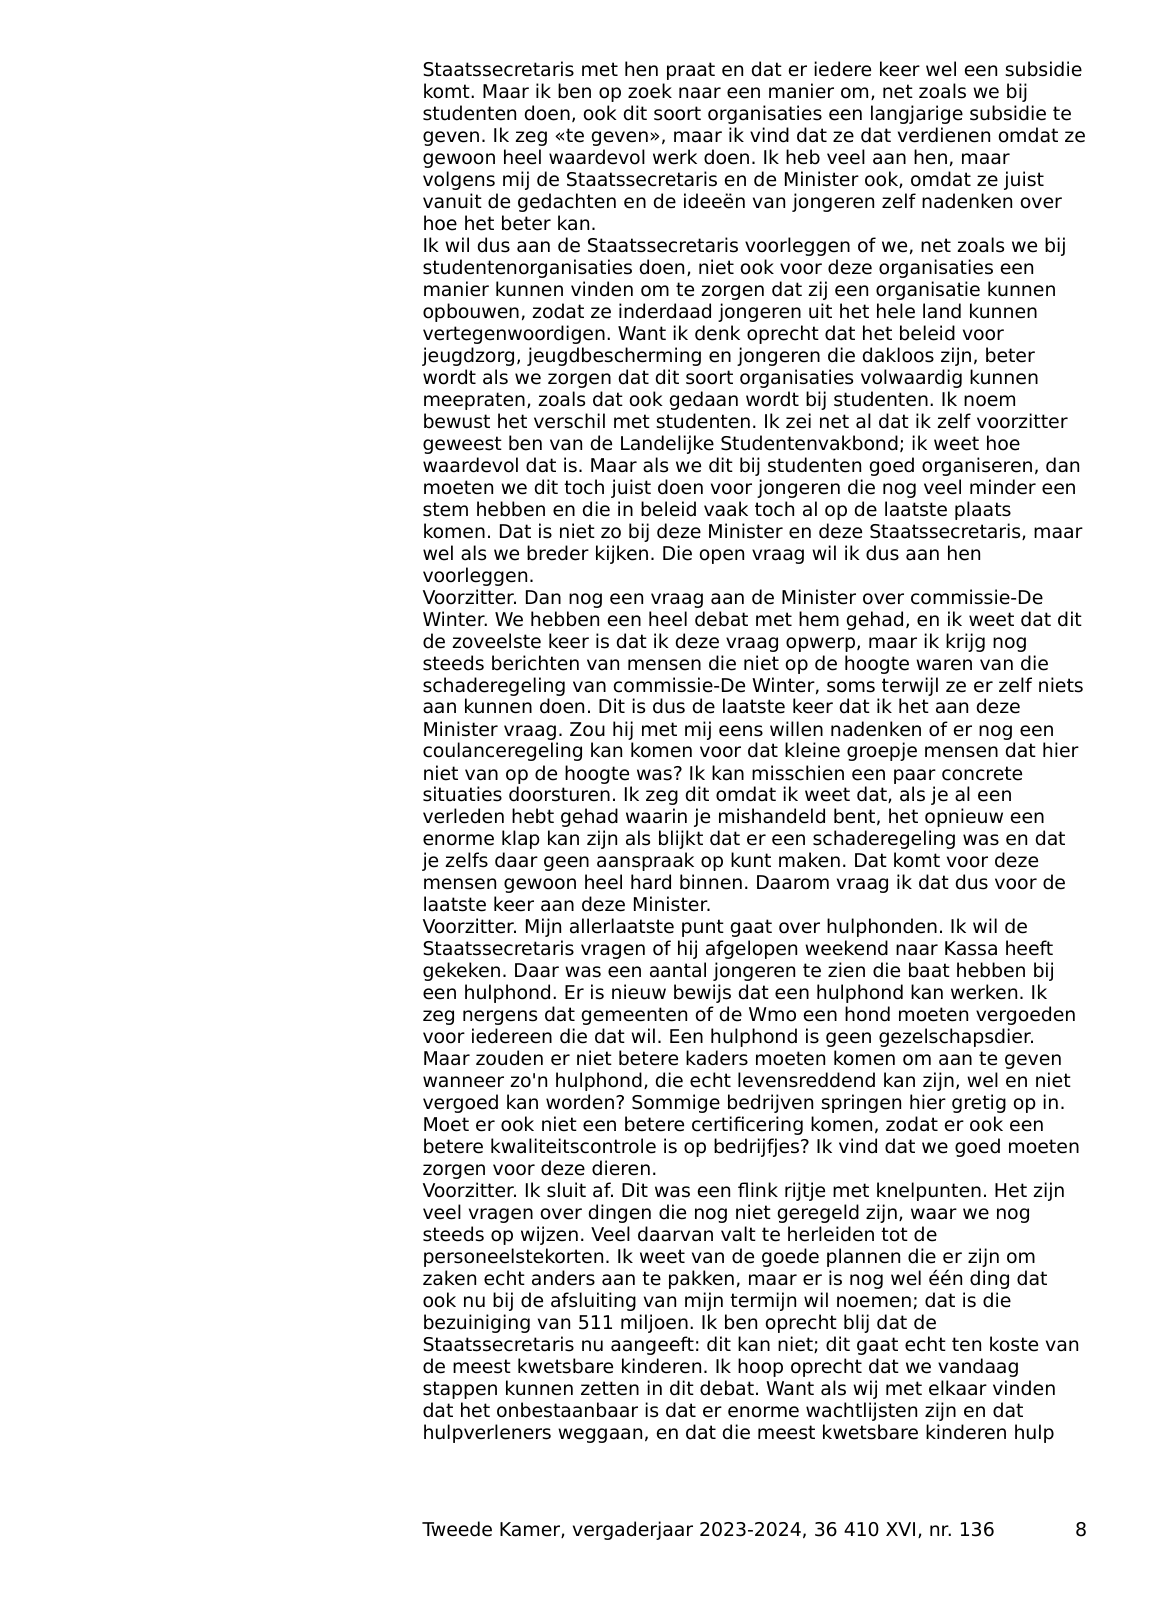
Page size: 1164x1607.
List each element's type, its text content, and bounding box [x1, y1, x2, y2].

text Voorzitter. Mijn allerlaatste punt gaat over hulphonden. Ik wil de Staatssecretaris vragen of hij afgelopen weekend naar Kassa heeft gekeken. Daar was een aantal jongeren te zien die baat hebben bij een hulphond. Er is nieuw bewijs dat een hulphond kan werken. Ik zeg nergens dat gemeenten of de Wmo een hond moeten vergoeden voor iedereen die dat wil. Een hulphond is geen gezelschapsdier. Maar zouden er niet betere kaders moeten komen om aan te geven wanneer zo'n hulphond, die echt levensreddend kan zijn, wel en niet vergoed kan worden? Sommige bedrijven springen hier gretig op in. Moet er ook niet een betere certificering komen, zodat er ook een betere kwaliteitscontrole is op bedrijfjes? Ik vind dat we goed moeten zorgen voor deze dieren. [422, 916, 1087, 1180]
text Voorzitter. Ik sluit af. Dit was een flink rijtje met knelpunten. Het zijn veel vragen over dingen die nog niet geregeld zijn, waar we nog steeds op wijzen. Veel daarvan valt te herleiden tot de personeelstekorten. Ik weet van de goede plannen die er zijn om zaken echt anders aan te pakken, maar er is nog wel één ding dat ook nu bij de afsluiting van mijn termijn wil noemen; dat is die bezuiniging van 511 miljoen. Ik ben oprecht blij dat de Staatssecretaris nu aangeeft: dit kan niet; dit gaat echt ten koste van de meest kwetsbare kinderen. Ik hoop oprecht dat we vandaag stappen kunnen zetten in dit debat. Want als wij met elkaar vinden dat het onbestaanbaar is dat er enorme wachtlijsten zijn en dat hulpverleners weggaan, en dat die meest kwetsbare kinderen hulp [422, 1180, 1087, 1444]
text Voorzitter. Dan nog een vraag aan de Minister over commissie-De Winter. We hebben een heel debat met hem gehad, en ik weet dat dit de zoveelste keer is dat ik deze vraag opwerp, maar ik krijg nog steeds berichten van mensen die niet op de hoogte waren van die schaderegeling van commissie-De Winter, soms terwijl ze er zelf niets aan kunnen doen. Dit is dus de laatste keer dat ik het aan deze Minister vraag. Zou hij met mij eens willen nadenken of er nog een coulanceregeling kan komen voor dat kleine groepje mensen dat hier niet van op de hoogte was? Ik kan misschien een paar concrete situaties doorsturen. Ik zeg dit omdat ik weet dat, als je al een verleden hebt gehad waarin je mishandeld bent, het opnieuw een enorme klap kan zijn als blijkt dat er een schaderegeling was en dat je zelfs daar geen aanspraak op kunt maken. Dat komt voor deze mensen gewoon heel hard binnen. Daarom vraag ik dat dus voor de laatste keer aan deze Minister. [422, 587, 1087, 916]
text Ik wil dus aan de Staatssecretaris voorleggen of we, net zoals we bij studentenorganisaties doen, niet ook voor deze organisaties een manier kunnen vinden om te zorgen dat zij een organisatie kunnen opbouwen, zodat ze inderdaad jongeren uit het hele land kunnen vertegenwoordigen. Want ik denk oprecht dat het beleid voor jeugdzorg, jeugdbescherming en jongeren die dakloos zijn, beter wordt als we zorgen dat dit soort organisaties volwaardig kunnen meepraten, zoals dat ook gedaan wordt bij studenten. Ik noem bewust het verschil met studenten. Ik zei net al dat ik zelf voorzitter geweest ben van de Landelijke Studentenvakbond; ik weet hoe waardevol dat is. Maar als we dit bij studenten goed organiseren, dan moeten we dit toch juist doen voor jongeren die nog veel minder een stem hebben en die in beleid vaak toch al op de laatste plaats komen. Dat is niet zo bij deze Minister en deze Staatssecretaris, maar wel als we breder kijken. Die open vraag wil ik dus aan hen voorleggen. [422, 235, 1087, 587]
text Staatssecretaris met hen praat en dat er iedere keer wel een subsidie komt. Maar ik ben op zoek naar een manier om, net zoals we bij studenten doen, ook dit soort organisaties een langjarige subsidie te geven. Ik zeg «te geven», maar ik vind dat ze dat verdienen omdat ze gewoon heel waardevol werk doen. Ik heb veel aan hen, maar volgens mij de Staatssecretaris en de Minister ook, omdat ze juist vanuit de gedachten en de ideeën van jongeren zelf nadenken over hoe het beter kan. [422, 59, 1087, 235]
